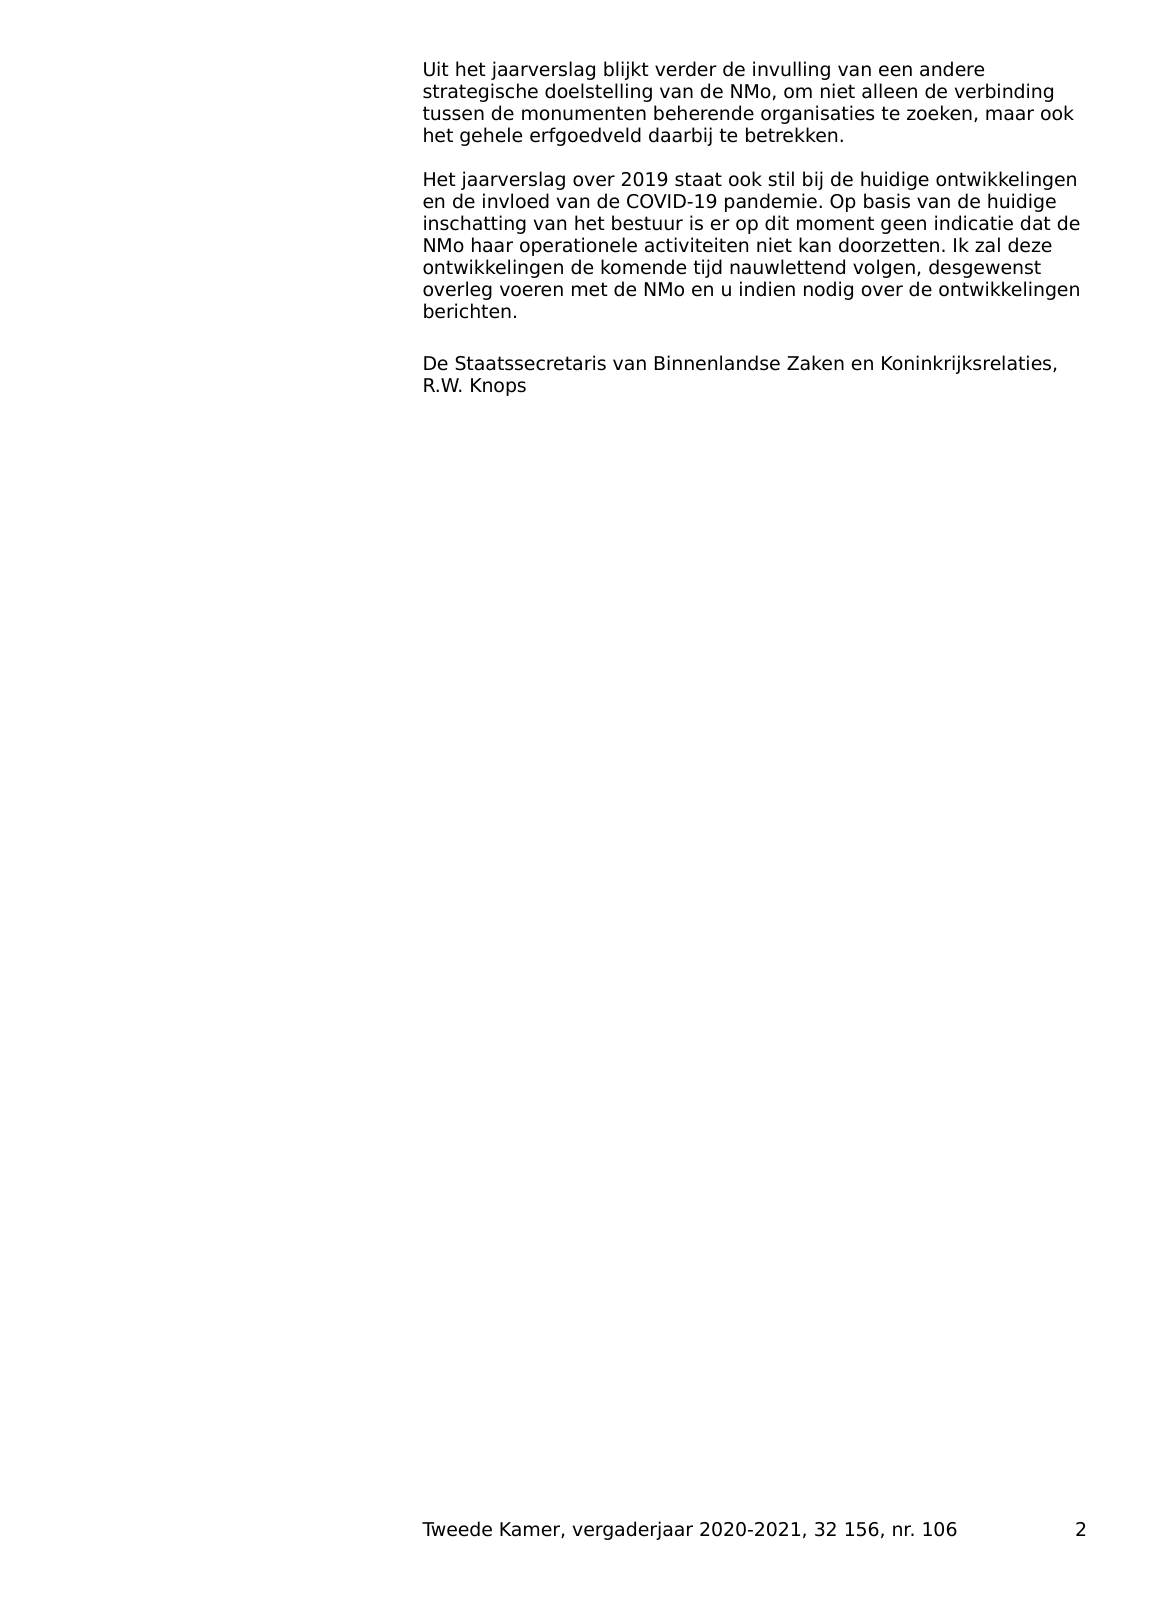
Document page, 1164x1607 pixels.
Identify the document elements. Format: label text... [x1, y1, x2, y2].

text Uit het jaarverslag blijkt verder de invulling van een andere strategische doelstelling van de NMo, om niet alleen de verbinding tussen de monumenten beherende organisaties te zoeken, maar ook het gehele erfgoedveld daarbij te betrekken. [422, 59, 1087, 147]
text De Staatssecretaris van Binnenlandse Zaken en Koninkrijksrelaties, R.W. Knops [422, 353, 1087, 397]
text Het jaarverslag over 2019 staat ook stil bij de huidige ontwikkelingen en de invloed van de COVID-19 pandemie. Op basis van de huidige inschatting van het bestuur is er op dit moment geen indicatie dat de NMo haar operationele activiteiten niet kan doorzetten. Ik zal deze ontwikkelingen de komende tijd nauwlettend volgen, desgewenst overleg voeren met de NMo en u indien nodig over de ontwikkelingen berichten. [422, 169, 1087, 323]
